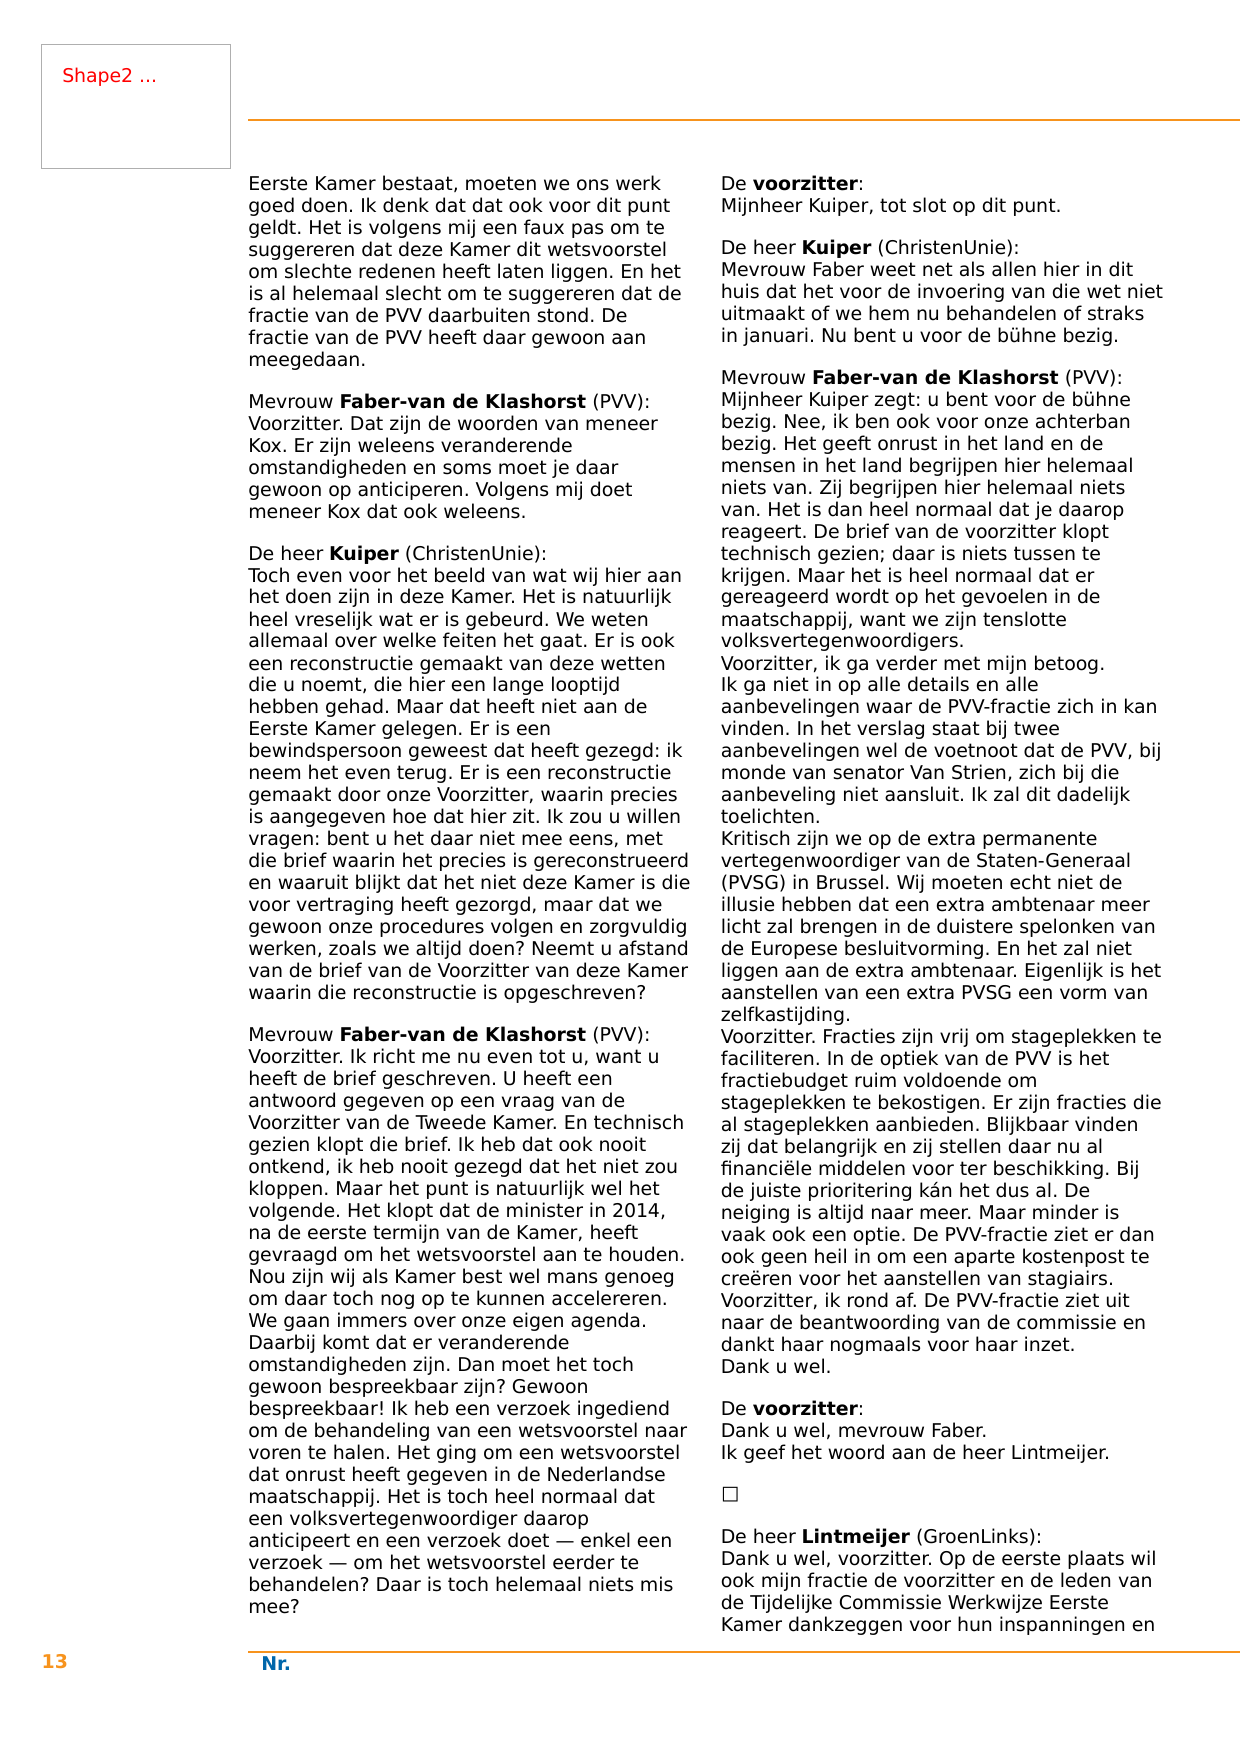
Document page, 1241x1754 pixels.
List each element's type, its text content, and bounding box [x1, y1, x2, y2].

text Kritisch zijn we op de extra permanente vertegenwoordiger van de Staten-Generaal (PVSG) in Brussel. Wij moeten echt niet de illusie hebben dat een extra ambtenaar meer licht zal brengen in de duistere spelonken van de Europese besluitvorming. En het zal niet liggen aan de extra ambtenaar. Eigenlijk is het aanstellen van een extra PVSG een vorm van zelfkastijding. [721, 828, 1163, 1026]
text Voorzitter, ik ga verder met mijn betoog. [721, 652, 1163, 674]
text Ik geef het woord aan de heer Lintmeijer. [721, 1442, 1163, 1464]
text Ik ga niet in op alle details en alle aanbevelingen waar de PVV-fractie zich in kan vinden. In het verslag staat bij twee aanbevelingen wel de voetnoot dat de PVV, bij monde van senator Van Strien, zich bij die aanbeveling niet aansluit. Ik zal dit dadelijk toelichten. [721, 674, 1163, 828]
text Mijnheer Kuiper zegt: u bent voor de bühne bezig. Nee, ik ben ook voor onze achterban bezig. Het geeft onrust in het land en de mensen in het land begrijpen hier helemaal niets van. Zij begrijpen hier helemaal niets van. Het is dan heel normaal dat je daarop reageert. De brief van de voorzitter klopt technisch gezien; daar is niets tussen te krijgen. Maar het is heel normaal dat er gereageerd wordt op het gevoelen in de maatschappij, want we zijn tenslotte volksvertegenwoordigers. [721, 389, 1163, 652]
text Voorzitter. Ik richt me nu even tot u, want u heeft de brief geschreven. U heeft een antwoord gegeven op een vraag van de Voorzitter van de Tweede Kamer. En technisch gezien klopt die brief. Ik heb dat ook nooit ontkend, ik heb nooit gezegd dat het niet zou kloppen. Maar het punt is natuurlijk wel het volgende. Het klopt dat de minister in 2014, na de eerste termijn van de Kamer, heeft gevraagd om het wetsvoorstel aan te houden. Nou zijn wij als Kamer best wel mans genoeg om daar toch nog op te kunnen accelereren. We gaan immers over onze eigen agenda. Daarbij komt dat er veranderende omstandigheden zijn. Dan moet het toch gewoon bespreekbaar zijn? Gewoon bespreekbaar! Ik heb een verzoek ingediend om de behandeling van een wetsvoorstel naar voren te halen. Het ging om een wetsvoorstel dat onrust heeft gegeven in de Nederlandse maatschappij. Het is toch heel normaal dat een volksvertegenwoordiger daarop anticipeert en een verzoek doet — enkel een verzoek — om het wetsvoorstel eerder te behandelen? Daar is toch helemaal niets mis mee? [248, 1046, 691, 1617]
text Mevrouw Faber weet net als allen hier in dit huis dat het voor de invoering van die wet niet uitmaakt of we hem nu behandelen of straks in januari. Nu bent u voor de bühne bezig. [721, 259, 1163, 347]
text Toch even voor het beeld van wat wij hier aan het doen zijn in deze Kamer. Het is natuurlijk heel vreselijk wat er is gebeurd. We weten allemaal over welke feiten het gaat. Er is ook een reconstructie gemaakt van deze wetten die u noemt, die hier een lange looptijd hebben gehad. Maar dat heeft niet aan de Eerste Kamer gelegen. Er is een bewindspersoon geweest dat heeft gezegd: ik neem het even terug. Er is een reconstructie gemaakt door onze Voorzitter, waarin precies is aangegeven hoe dat hier zit. Ik zou u willen vragen: bent u het daar niet mee eens, met die brief waarin het precies is gereconstrueerd en waaruit blijkt dat het niet deze Kamer is die voor vertraging heeft gezorgd, maar dat we gewoon onze procedures volgen en zorgvuldig werken, zoals we altijd doen? Neemt u afstand van de brief van de Voorzitter van deze Kamer waarin die reconstructie is opgeschreven? [248, 564, 691, 1004]
text Voorzitter, ik rond af. De PVV-fractie ziet uit naar de beantwoording van de commissie en dankt haar nogmaals voor haar inzet. [721, 1290, 1163, 1356]
text Dank u wel, voorzitter. Op de eerste plaats wil ook mijn fractie de voorzitter en de leden van de Tijdelijke Commissie Werkwijze Eerste Kamer dankzeggen voor hun inspanningen en [721, 1548, 1163, 1636]
text Mijnheer Kuiper, tot slot op dit punt. [721, 195, 1163, 217]
text Voorzitter. Fracties zijn vrij om stageplekken te faciliteren. In de optiek van de PVV is het fractiebudget ruim voldoende om stageplekken te bekostigen. Er zijn fracties die al stageplekken aanbieden. Blijkbaar vinden zij dat belangrijk en zij stellen daar nu al financiële middelen voor ter beschikking. Bij de juiste prioritering kán het dus al. De neiging is altijd naar meer. Maar minder is vaak ook een optie. De PVV-fractie ziet er dan ook geen heil in om een aparte kostenpost te creëren voor het aanstellen van stagiairs. [721, 1026, 1163, 1290]
text Dank u wel. [721, 1356, 1163, 1378]
text De heer Kuiper (ChristenUnie): [721, 237, 1163, 259]
text Mevrouw Faber-van de Klashorst (PVV): [248, 1024, 691, 1046]
text De heer Kuiper (ChristenUnie): [248, 542, 691, 564]
text Voorzitter. Dat zijn de woorden van meneer Kox. Er zijn weleens veranderende omstandigheden en soms moet je daar gewoon op anticiperen. Volgens mij doet meneer Kox dat ook weleens. [248, 413, 691, 522]
text Eerste Kamer bestaat, moeten we ons werk goed doen. Ik denk dat dat ook voor dit punt geldt. Het is volgens mij een faux pas om te suggereren dat deze Kamer dit wetsvoorstel om slechte redenen heeft laten liggen. En het is al helemaal slecht om te suggereren dat de fractie van de PVV daarbuiten stond. De fractie van de PVV heeft daar gewoon aan meegedaan. [248, 173, 691, 371]
text Mevrouw Faber-van de Klashorst (PVV): [248, 391, 691, 413]
text De heer Lintmeijer (GroenLinks): [721, 1526, 1163, 1548]
text ⬜ [721, 1484, 1163, 1506]
text De voorzitter: [721, 1398, 1163, 1420]
text De voorzitter: [721, 173, 1163, 195]
text Dank u wel, mevrouw Faber. [721, 1420, 1163, 1442]
text Mevrouw Faber-van de Klashorst (PVV): [721, 367, 1163, 389]
